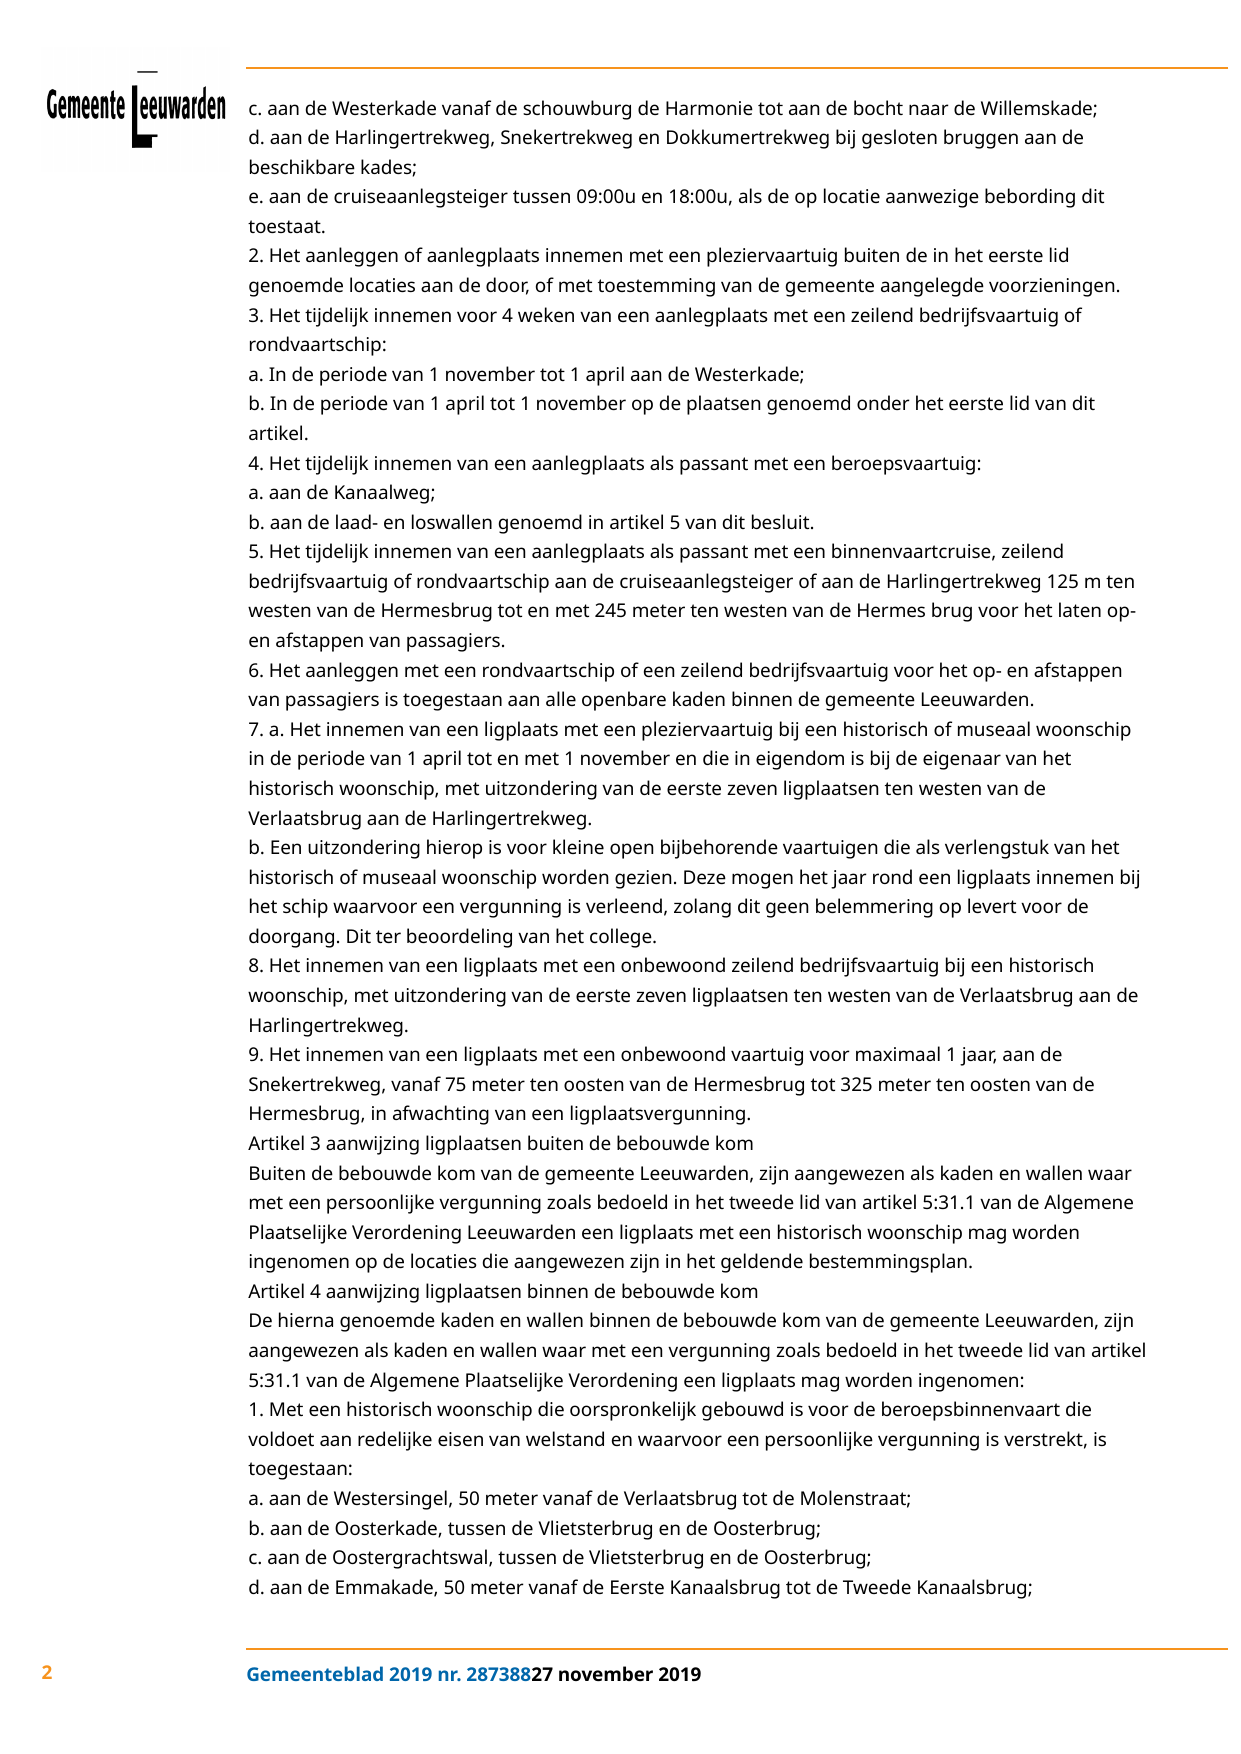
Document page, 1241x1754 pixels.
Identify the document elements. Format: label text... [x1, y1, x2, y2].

text 3. Het tijdelijk innemen voor 4 weken van een aanlegplaats met een zeilend bedrijfsvaartuig of rondvaartschip: [248, 302, 1152, 357]
text Artikel 4 aanwijzing ligplaatsen binnen de bebouwde kom [248, 1278, 1152, 1304]
text c. aan de Oostergrachtswal, tussen de Vlietsterbrug en de Oosterbrug; [248, 1544, 1152, 1570]
text b. aan de Oosterkade, tussen de Vlietsterbrug en de Oosterbrug; [248, 1515, 1152, 1541]
text d. aan de Harlingertrekweg, Snekertrekweg en Dokkumertrekweg bij gesloten bruggen aan de beschikbare kades; [248, 124, 1152, 180]
text a. aan de Kanaalweg; [248, 479, 1152, 505]
text e. aan de cruiseaanlegsteiger tussen 09:00u en 18:00u, als de op locatie aanwezige bebording dit toestaat. [248, 183, 1152, 239]
text 8. Het innemen van een ligplaats met een onbewoond zeilend bedrijfsvaartuig bij een historisch woonschip, met uitzondering van de eerste zeven ligplaatsen ten westen van de Verlaatsbrug aan de Harlingertrekweg. [248, 953, 1152, 1038]
text b. aan de laad- en loswallen genoemd in artikel 5 van dit besluit. [248, 509, 1152, 535]
text 4. Het tijdelijk innemen van een aanlegplaats als passant met een beroepsvaartuig: [248, 450, 1152, 476]
text c. aan de Westerkade vanaf de schouwburg de Harmonie tot aan de bocht naar de Willemskade; [248, 95, 1152, 121]
text De hierna genoemde kaden en wallen binnen de bebouwde kom van de gemeente Leeuwarden, zijn aangewezen als kaden en wallen waar met een vergunning zoals bedoeld in het tweede lid van artikel 5:31.1 van de Algemene Plaatselijke Verordening een ligplaats mag worden ingenomen: [248, 1308, 1152, 1393]
text b. In de periode van 1 april tot 1 november op de plaatsen genoemd onder het eerste lid van dit artikel. [248, 391, 1152, 446]
text 7. a. Het innemen van een ligplaats met een pleziervaartuig bij een historisch of museaal woonschip in de periode van 1 april tot en met 1 november en die in eigendom is bij de eigenaar van het historisch woonschip, met uitzondering van de eerste zeven ligplaatsen ten westen van de Verlaatsbrug aan de Harlingertrekweg. [248, 716, 1152, 831]
text d. aan de Emmakade, 50 meter vanaf de Eerste Kanaalsbrug tot de Tweede Kanaalsbrug; [248, 1574, 1152, 1600]
text 6. Het aanleggen met een rondvaartschip of een zeilend bedrijfsvaartuig voor het op- en afstappen van passagiers is toegestaan aan alle openbare kaden binnen de gemeente Leeuwarden. [248, 657, 1152, 712]
text 9. Het innemen van een ligplaats met een onbewoond vaartuig voor maximaal 1 jaar, aan de Snekertrekweg, vanaf 75 meter ten oosten van de Hermesbrug tot 325 meter ten oosten van de Hermesbrug, in afwachting van een ligplaatsvergunning. [248, 1041, 1152, 1126]
text Buiten de bebouwde kom van de gemeente Leeuwarden, zijn aangewezen als kaden en wallen waar met een persoonlijke vergunning zoals bedoeld in het tweede lid van artikel 5:31.1 van de Algemene Plaatselijke Verordening Leeuwarden een ligplaats met een historisch woonschip mag worden ingenomen op de locaties die aangewezen zijn in het geldende bestemmingsplan. [248, 1160, 1152, 1274]
text a. In de periode van 1 november tot 1 april aan de Westerkade; [248, 361, 1152, 387]
text Artikel 3 aanwijzing ligplaatsen buiten de bebouwde kom [248, 1130, 1152, 1156]
text 2. Het aanleggen of aanlegplaats innemen met een pleziervaartuig buiten de in het eerste lid genoemde locaties aan de door, of met toestemming van de gemeente aangelegde voorzieningen. [248, 243, 1152, 298]
text a. aan de Westersingel, 50 meter vanaf de Verlaatsbrug tot de Molenstraat; [248, 1485, 1152, 1511]
picture [41, 47, 231, 172]
text b. Een uitzondering hierop is voor kleine open bijbehorende vaartuigen die als verlengstuk van het historisch of museaal woonschip worden gezien. Deze mogen het jaar rond een ligplaats innemen bij het schip waarvoor een vergunning is verleend, zolang dit geen belemmering op levert voor de doorgang. Dit ter beoordeling van het college. [248, 834, 1152, 949]
text 1. Met een historisch woonschip die oorspronkelijk gebouwd is voor de beroepsbinnenvaart die voldoet aan redelijke eisen van welstand en waarvoor een persoonlijke vergunning is verstrekt, is toegestaan: [248, 1396, 1152, 1481]
text 5. Het tijdelijk innemen van een aanlegplaats als passant met een binnenvaartcruise, zeilend bedrijfsvaartuig of rondvaartschip aan de cruiseaanlegsteiger of aan de Harlingertrekweg 125 m ten westen van de Hermesbrug tot en met 245 meter ten westen van de Hermes brug voor het laten op- en afstappen van passagiers. [248, 538, 1152, 653]
